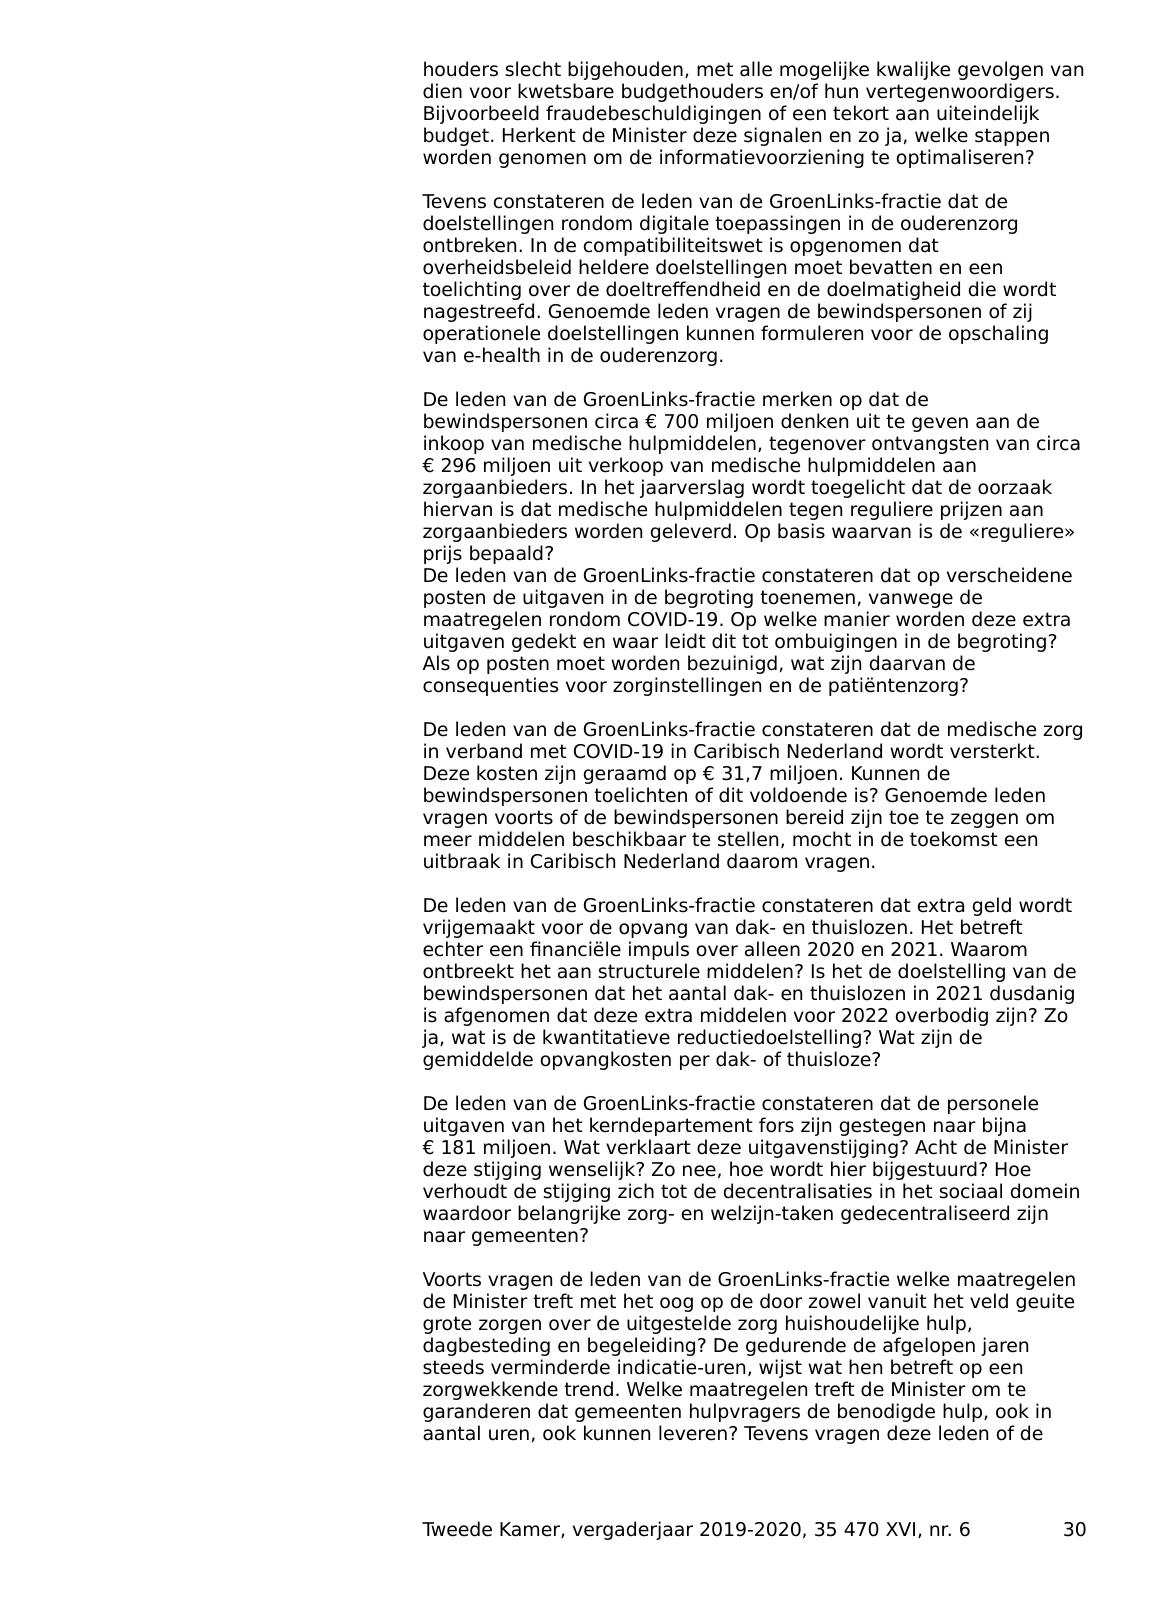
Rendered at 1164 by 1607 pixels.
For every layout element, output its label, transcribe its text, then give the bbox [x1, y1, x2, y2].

text De leden van de GroenLinks-fractie constateren dat op verscheidene posten de uitgaven in de begroting toenemen, vanwege de maatregelen rondom COVID-19. Op welke manier worden deze extra uitgaven gedekt en waar leidt dit tot ombuigingen in de begroting? Als op posten moet worden bezuinigd, wat zijn daarvan de consequenties voor zorginstellingen en de patiëntenzorg? [422, 565, 1087, 697]
text De leden van de GroenLinks-fractie merken op dat de bewindspersonen circa € 700 miljoen denken uit te geven aan de inkoop van medische hulpmiddelen, tegenover ontvangsten van circa € 296 miljoen uit verkoop van medische hulpmiddelen aan zorgaanbieders. In het jaarverslag wordt toegelicht dat de oorzaak hiervan is dat medische hulpmiddelen tegen reguliere prijzen aan zorgaanbieders worden geleverd. Op basis waarvan is de «reguliere» prijs bepaald? [422, 389, 1087, 565]
text Voorts vragen de leden van de GroenLinks-fractie welke maatregelen de Minister treft met het oog op de door zowel vanuit het veld geuite grote zorgen over de uitgestelde zorg huishoudelijke hulp, dagbesteding en begeleiding? De gedurende de afgelopen jaren steeds verminderde indicatie-uren, wijst wat hen betreft op een zorgwekkende trend. Welke maatregelen treft de Minister om te garanderen dat gemeenten hulpvragers de benodigde hulp, ook in aantal uren, ook kunnen leveren? Tevens vragen deze leden of de [422, 1269, 1087, 1445]
text De leden van de GroenLinks-fractie constateren dat de personele uitgaven van het kerndepartement fors zijn gestegen naar bijna € 181 miljoen. Wat verklaart deze uitgavenstijging? Acht de Minister deze stijging wenselijk? Zo nee, hoe wordt hier bijgestuurd? Hoe verhoudt de stijging zich tot de decentralisaties in het sociaal domein waardoor belangrijke zorg- en welzijn-taken gedecentraliseerd zijn naar gemeenten? [422, 1093, 1087, 1247]
text Tevens constateren de leden van de GroenLinks-fractie dat de doelstellingen rondom digitale toepassingen in de ouderenzorg ontbreken. In de compatibiliteitswet is opgenomen dat overheidsbeleid heldere doelstellingen moet bevatten en een toelichting over de doeltreffendheid en de doelmatigheid die wordt nagestreefd. Genoemde leden vragen de bewindspersonen of zij operationele doelstellingen kunnen formuleren voor de opschaling van e-health in de ouderenzorg. [422, 191, 1087, 367]
text De leden van de GroenLinks-fractie constateren dat extra geld wordt vrijgemaakt voor de opvang van dak- en thuislozen. Het betreft echter een financiële impuls over alleen 2020 en 2021. Waarom ontbreekt het aan structurele middelen? Is het de doelstelling van de bewindspersonen dat het aantal dak- en thuislozen in 2021 dusdanig is afgenomen dat deze extra middelen voor 2022 overbodig zijn? Zo ja, wat is de kwantitatieve reductiedoelstelling? Wat zijn de gemiddelde opvangkosten per dak- of thuisloze? [422, 895, 1087, 1071]
text De leden van de GroenLinks-fractie constateren dat de medische zorg in verband met COVID-19 in Caribisch Nederland wordt versterkt. Deze kosten zijn geraamd op € 31,7 miljoen. Kunnen de bewindspersonen toelichten of dit voldoende is? Genoemde leden vragen voorts of de bewindspersonen bereid zijn toe te zeggen om meer middelen beschikbaar te stellen, mocht in de toekomst een uitbraak in Caribisch Nederland daarom vragen. [422, 719, 1087, 873]
text houders slecht bijgehouden, met alle mogelijke kwalijke gevolgen van dien voor kwetsbare budgethouders en/of hun vertegenwoordigers. Bijvoorbeeld fraudebeschuldigingen of een tekort aan uiteindelijk budget. Herkent de Minister deze signalen en zo ja, welke stappen worden genomen om de informatievoorziening te optimaliseren? [422, 59, 1087, 169]
